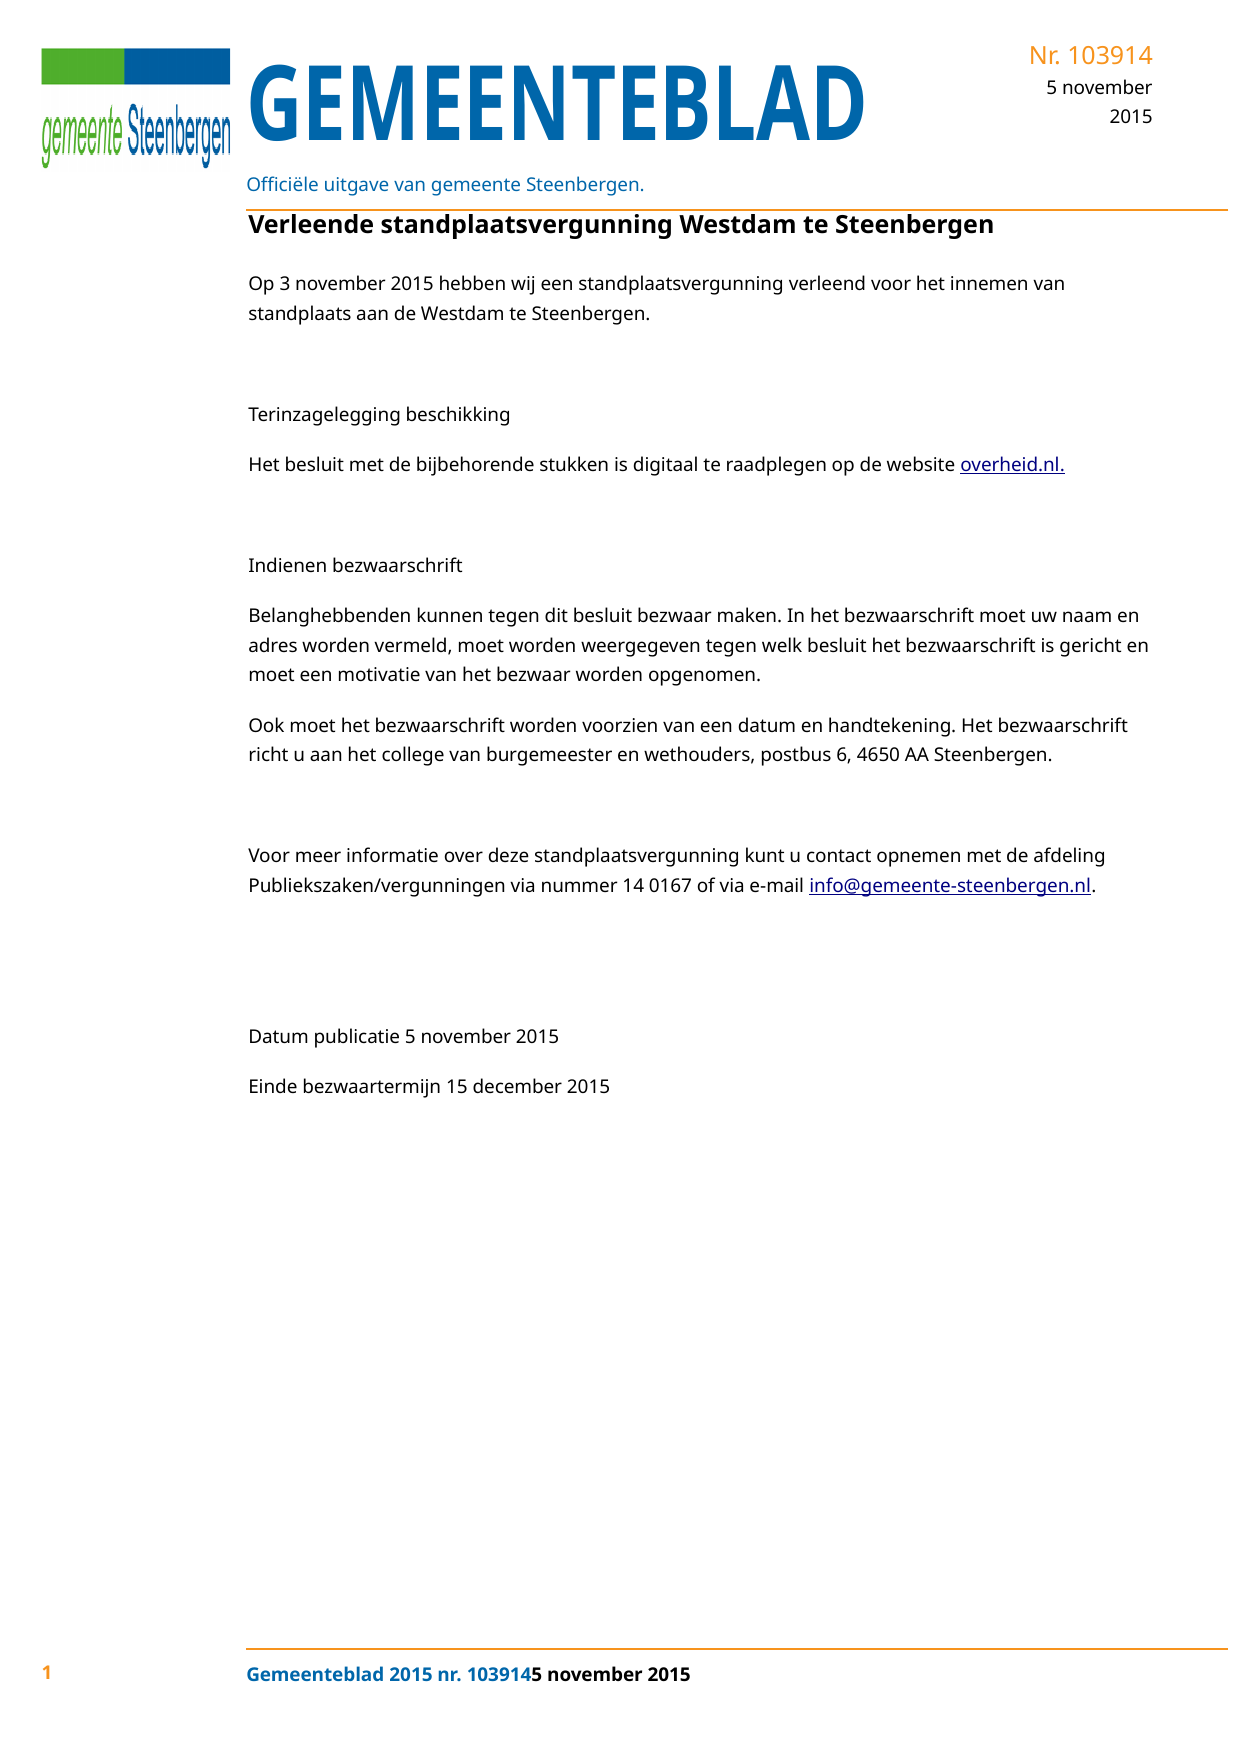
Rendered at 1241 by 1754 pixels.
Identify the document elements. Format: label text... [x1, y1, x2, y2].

text Terinzagelegging beschikking [248, 401, 1152, 426]
text Indienen bezwaarschrift [248, 552, 1152, 578]
text Belanghebbenden kunnen tegen dit besluit bezwaar maken. In het bezwaarschrift moet uw naam en adres worden vermeld, moet worden weergegeven tegen welk besluit het bezwaarschrift is gericht en moet een motivatie van het bezwaar worden opgenomen. [248, 602, 1152, 687]
text Verleende standplaatsvergunning Westdam te Steenbergen [248, 211, 1152, 241]
text Voor meer informatie over deze standplaatsvergunning kunt u contact opnemen met de afdeling Publiekszaken/vergunningen via nummer 14 0167 of via e-mail info@gemeente-steenbergen.nl. [248, 842, 1152, 898]
text Op 3 november 2015 hebben wij een standplaatsvergunning verleend voor het innemen van standplaats aan de Westdam te Steenbergen. [248, 270, 1152, 326]
picture [41, 47, 231, 172]
text Ook moet het bezwaarschrift worden voorzien van een datum en handtekening. Het bezwaarschrift richt u aan het college van burgemeester en wethouders, postbus 6, 4650 AA Steenbergen. [248, 712, 1152, 767]
text Datum publicatie 5 november 2015 [248, 1023, 1152, 1049]
text Einde bezwaartermijn 15 december 2015 [248, 1074, 1152, 1099]
text Het besluit met de bijbehorende stukken is digitaal te raadplegen op de website overheid.nl. [248, 451, 1152, 477]
